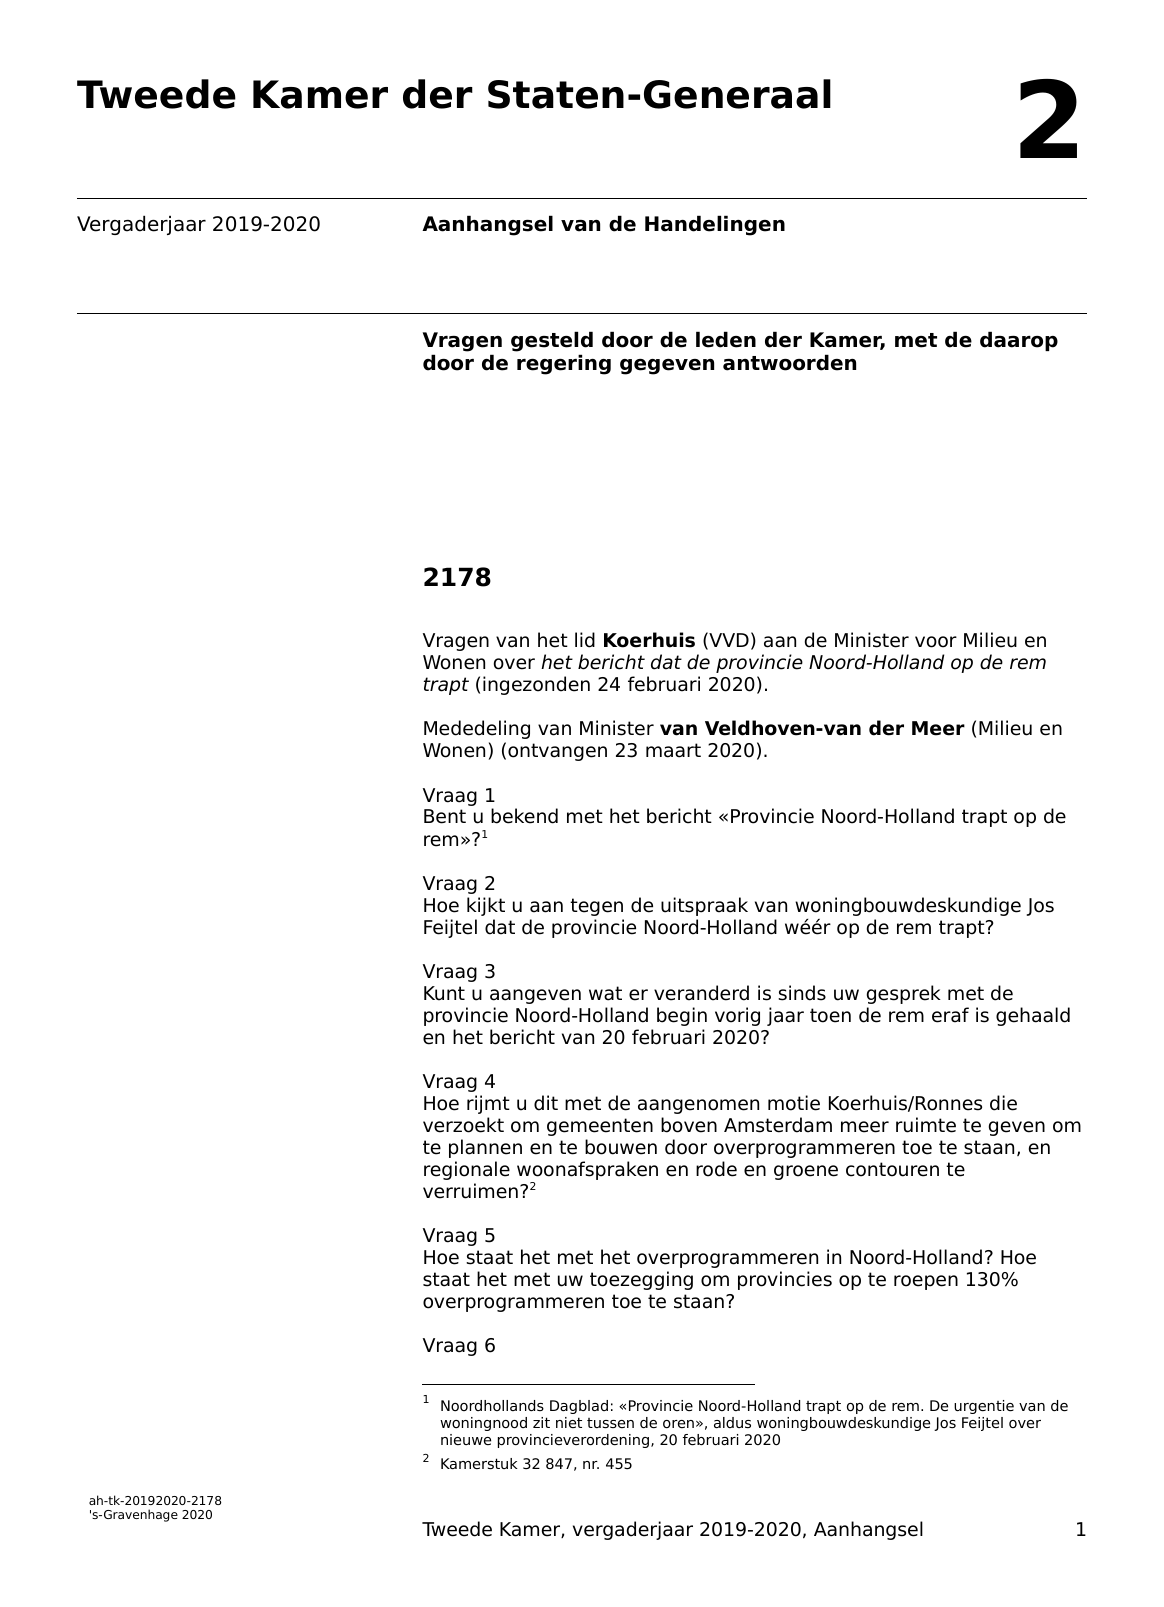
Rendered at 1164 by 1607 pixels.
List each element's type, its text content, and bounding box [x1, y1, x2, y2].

text Bent u bekend met het bericht «Provincie Noord-Holland trapt op de rem»? [422, 806, 1087, 850]
table_cell Vergaderjaar 2019-2020 [77, 199, 422, 313]
table_header Tweede Kamer der Staten-Generaal [77, 59, 886, 198]
text Hoe rijmt u dit met de aangenomen motie Koerhuis/Ronnes die verzoekt om gemeenten boven Amsterdam meer ruimte te geven om te plannen en te bouwen door overprogrammeren toe te staan, en regionale woonafspraken en rode en groene contouren te verruimen? [422, 1093, 1087, 1203]
text Vraag 2 [422, 873, 1087, 894]
table_cell Aanhangsel van de Handelingen [422, 199, 1087, 313]
text ah-tk-20192020-2178 [88, 1494, 323, 1508]
table_cell [77, 314, 422, 375]
text Kunt u aangeven wat er veranderd is sinds uw gesprek met de provincie Noord-Holland begin vorig jaar toen de rem eraf is gehaald en het bericht van 20 februari 2020? [422, 983, 1087, 1049]
text Kamerstuk 32 847, nr. 455 [422, 1452, 1087, 1474]
table_header 2 [886, 59, 1087, 198]
text Vraag 5 [422, 1225, 1087, 1247]
text Vraag 1 [422, 784, 1087, 806]
text 's-Gravenhage 2020 [88, 1508, 323, 1522]
text Vraag 3 [422, 961, 1087, 983]
text Hoe staat het met het overprogrammeren in Noord-Holland? Hoe staat het met uw toezegging om provincies op te roepen 130% overprogrammeren toe te staan? [422, 1247, 1087, 1313]
text Hoe kijkt u aan tegen de uitspraak van woningbouwdeskundige Jos Feijtel dat de provincie Noord-Holland wéér op de rem trapt? [422, 894, 1087, 938]
text Vraag 4 [422, 1071, 1087, 1093]
text 2178 [422, 563, 1087, 592]
table_cell Vragen gesteld door de leden der Kamer, met de daarop door de regering gegeven antwoorden [422, 314, 1087, 375]
text Mededeling van Minister van Veldhoven-van der Meer (Milieu en Wonen) (ontvangen 23 maart 2020). [422, 718, 1087, 762]
text Vraag 6 [422, 1335, 1087, 1357]
text Noordhollands Dagblad: «Provincie Noord-Holland trapt op de rem. De urgentie van de woningnood zit niet tussen de oren», aldus woningbouwdeskundige Jos Feijtel over nieuwe provincieverordening, 20 februari 2020 [422, 1393, 1087, 1449]
text Vragen van het lid Koerhuis (VVD) aan de Minister voor Milieu en Wonen over het bericht dat de provincie Noord-Holland op de rem trapt (ingezonden 24 februari 2020). [422, 630, 1087, 696]
